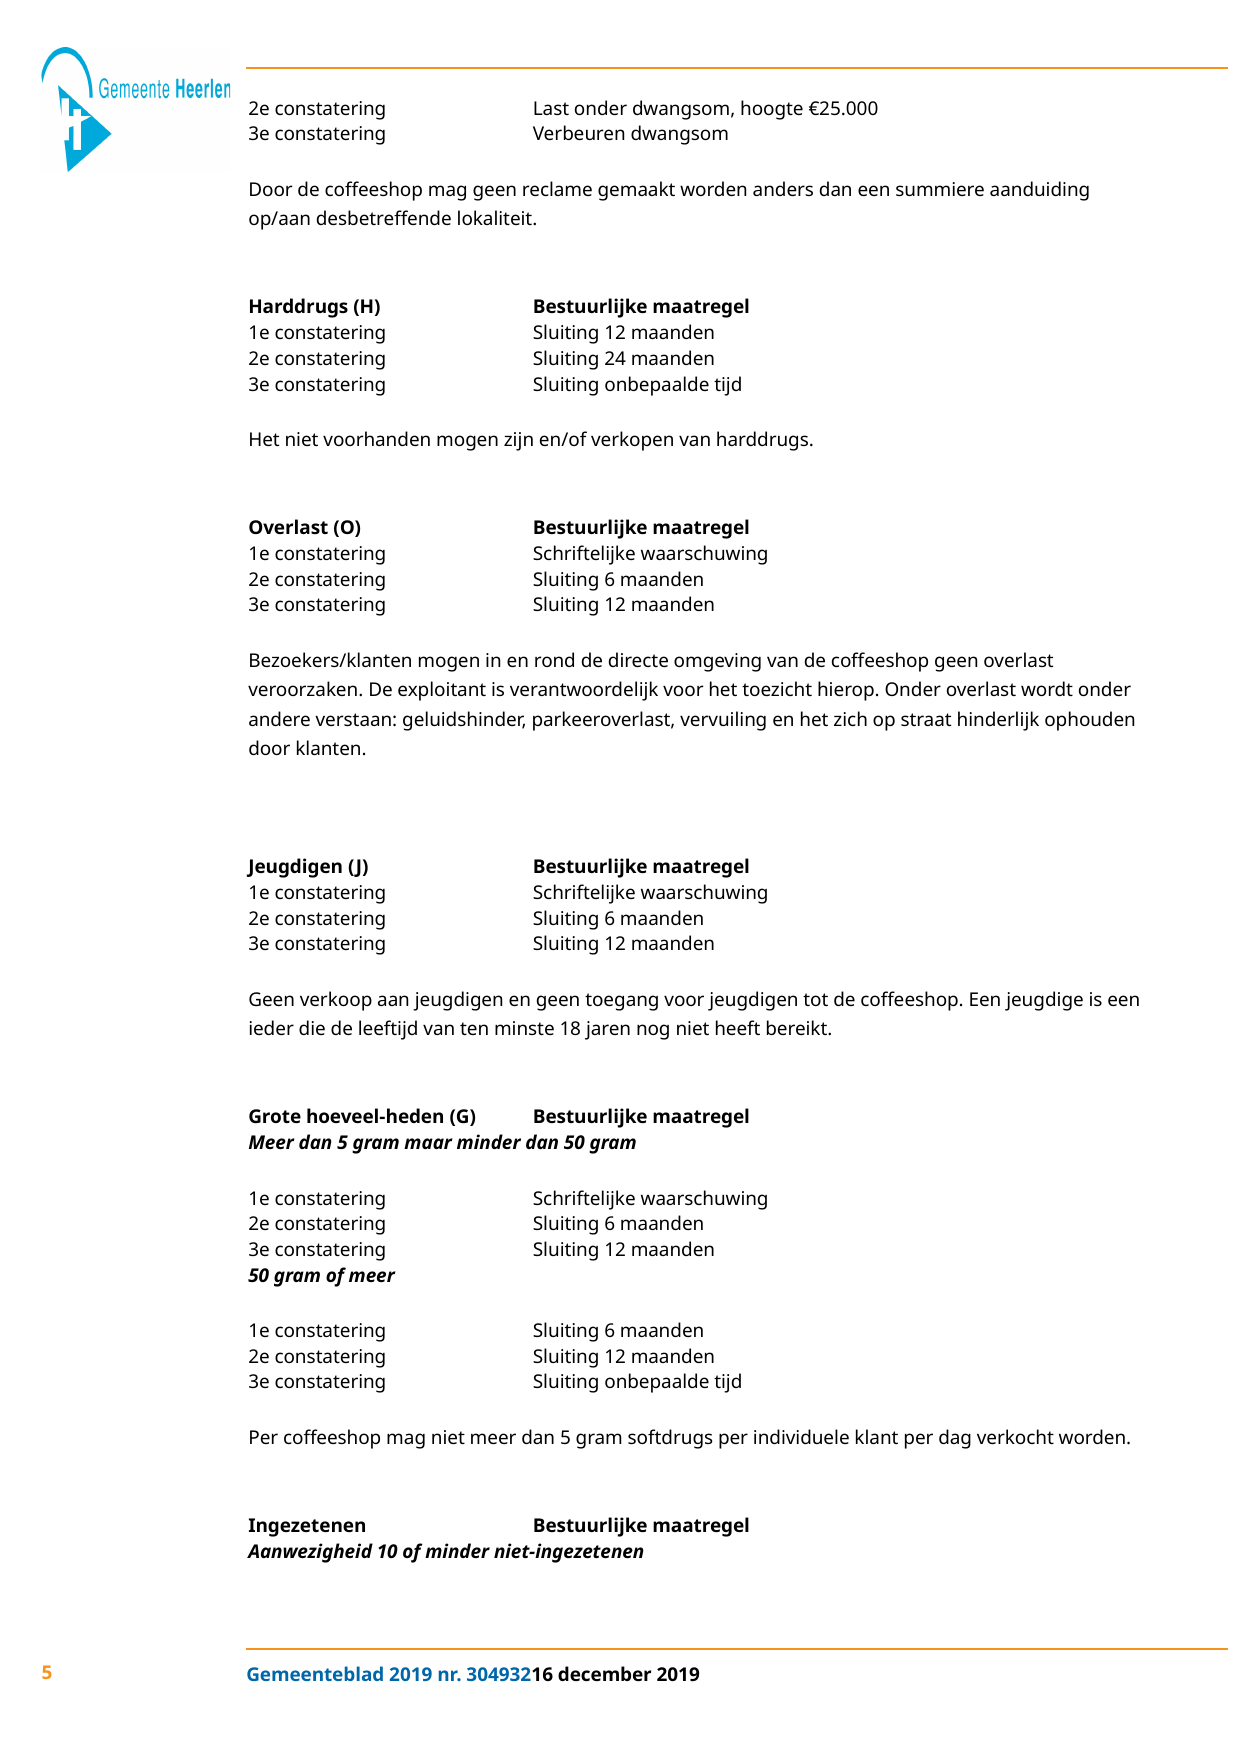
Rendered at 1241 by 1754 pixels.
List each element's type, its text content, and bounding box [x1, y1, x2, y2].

table_cell Sluiting 12 maanden [533, 1236, 1152, 1262]
table_header Grote hoeveel-heden (G) [248, 1104, 533, 1129]
picture [41, 47, 59, 70]
table_cell 3e constatering [248, 121, 533, 146]
table_cell 3e constatering [248, 1369, 533, 1394]
table_cell 2e constatering [248, 566, 533, 592]
table_header Bestuurlijke maatregel [533, 1512, 1152, 1538]
picture [41, 47, 231, 172]
table_cell 1e constatering [248, 540, 533, 566]
table_cell Schriftelijke waarschuwing [533, 879, 1152, 905]
table_cell Last onder dwangsom, hoogte €25.000 [533, 95, 1152, 121]
table_cell Sluiting 24 maanden [533, 345, 1152, 371]
table_cell 2e constatering [248, 1343, 533, 1369]
table_cell 2e constatering [248, 95, 533, 121]
table_cell 1e constatering [248, 319, 533, 345]
table_cell Aanwezigheid 10 of minder niet-ingezetenen [248, 1538, 1152, 1593]
table_cell 50 gram of meer [248, 1262, 1152, 1317]
table_cell Verbeuren dwangsom [533, 121, 1152, 146]
table_cell Sluiting 6 maanden [533, 905, 1152, 931]
table_cell 3e constatering [248, 592, 533, 617]
table_header Bestuurlijke maatregel [533, 294, 1152, 319]
table_cell 3e constatering [248, 371, 533, 397]
table_cell Sluiting 6 maanden [533, 1317, 1152, 1343]
table_cell Sluiting onbepaalde tijd [533, 1369, 1152, 1394]
table_header Harddrugs (H) [248, 294, 533, 319]
table_header Bestuurlijke maatregel [533, 514, 1152, 540]
table_cell Meer dan 5 gram maar minder dan 50 gram [248, 1130, 1152, 1185]
table_cell Sluiting onbepaalde tijd [533, 371, 1152, 397]
table_cell Sluiting 12 maanden [533, 319, 1152, 345]
table_cell Bezoekers/klanten mogen in en rond de directe omgeving van de coffeeshop geen overlast veroorzaken. De exploitant is verantwoordelijk voor het toezicht hierop. Onder overlast wordt onder andere verstaan: geluidshinder, parkeeroverlast, vervuiling en het zich op straat hinderlijk ophouden door klanten. [248, 617, 1152, 791]
table_cell 2e constatering [248, 905, 533, 931]
table_cell Geen verkoop aan jeugdigen en geen toegang voor jeugdigen tot de coffeeshop. Een jeugdige is een ieder die de leeftijd van ten minste 18 jaren nog niet heeft bereikt. [248, 956, 1152, 1071]
table_cell Sluiting 12 maanden [533, 1343, 1152, 1369]
table_header Bestuurlijke maatregel [533, 1104, 1152, 1129]
table_cell 1e constatering [248, 1185, 533, 1211]
table_cell 3e constatering [248, 931, 533, 956]
table_cell 2e constatering [248, 345, 533, 371]
table_cell Schriftelijke waarschuwing [533, 1185, 1152, 1211]
table_cell Door de coffeeshop mag geen reclame gemaakt worden anders dan een summiere aanduiding op/aan desbetreffende lokaliteit. [248, 146, 1152, 261]
table_cell 1e constatering [248, 1317, 533, 1343]
table_cell Sluiting 6 maanden [533, 566, 1152, 592]
table_cell Per coffeeshop mag niet meer dan 5 gram softdrugs per individuele klant per dag verkocht worden. [248, 1395, 1152, 1479]
table_cell Schriftelijke waarschuwing [533, 540, 1152, 566]
table_header Bestuurlijke maatregel [533, 854, 1152, 879]
table_cell 1e constatering [248, 879, 533, 905]
table_cell Sluiting 12 maanden [533, 931, 1152, 956]
table_header Jeugdigen (J) [248, 854, 533, 879]
table_cell Het niet voorhanden mogen zijn en/of verkopen van harddrugs. [248, 397, 1152, 481]
table_cell Sluiting 12 maanden [533, 592, 1152, 617]
table_header Overlast (O) [248, 514, 533, 540]
table_cell 3e constatering [248, 1236, 533, 1262]
table_cell 2e constatering [248, 1211, 533, 1236]
table_header Ingezetenen [248, 1512, 533, 1538]
table_cell Sluiting 6 maanden [533, 1211, 1152, 1236]
